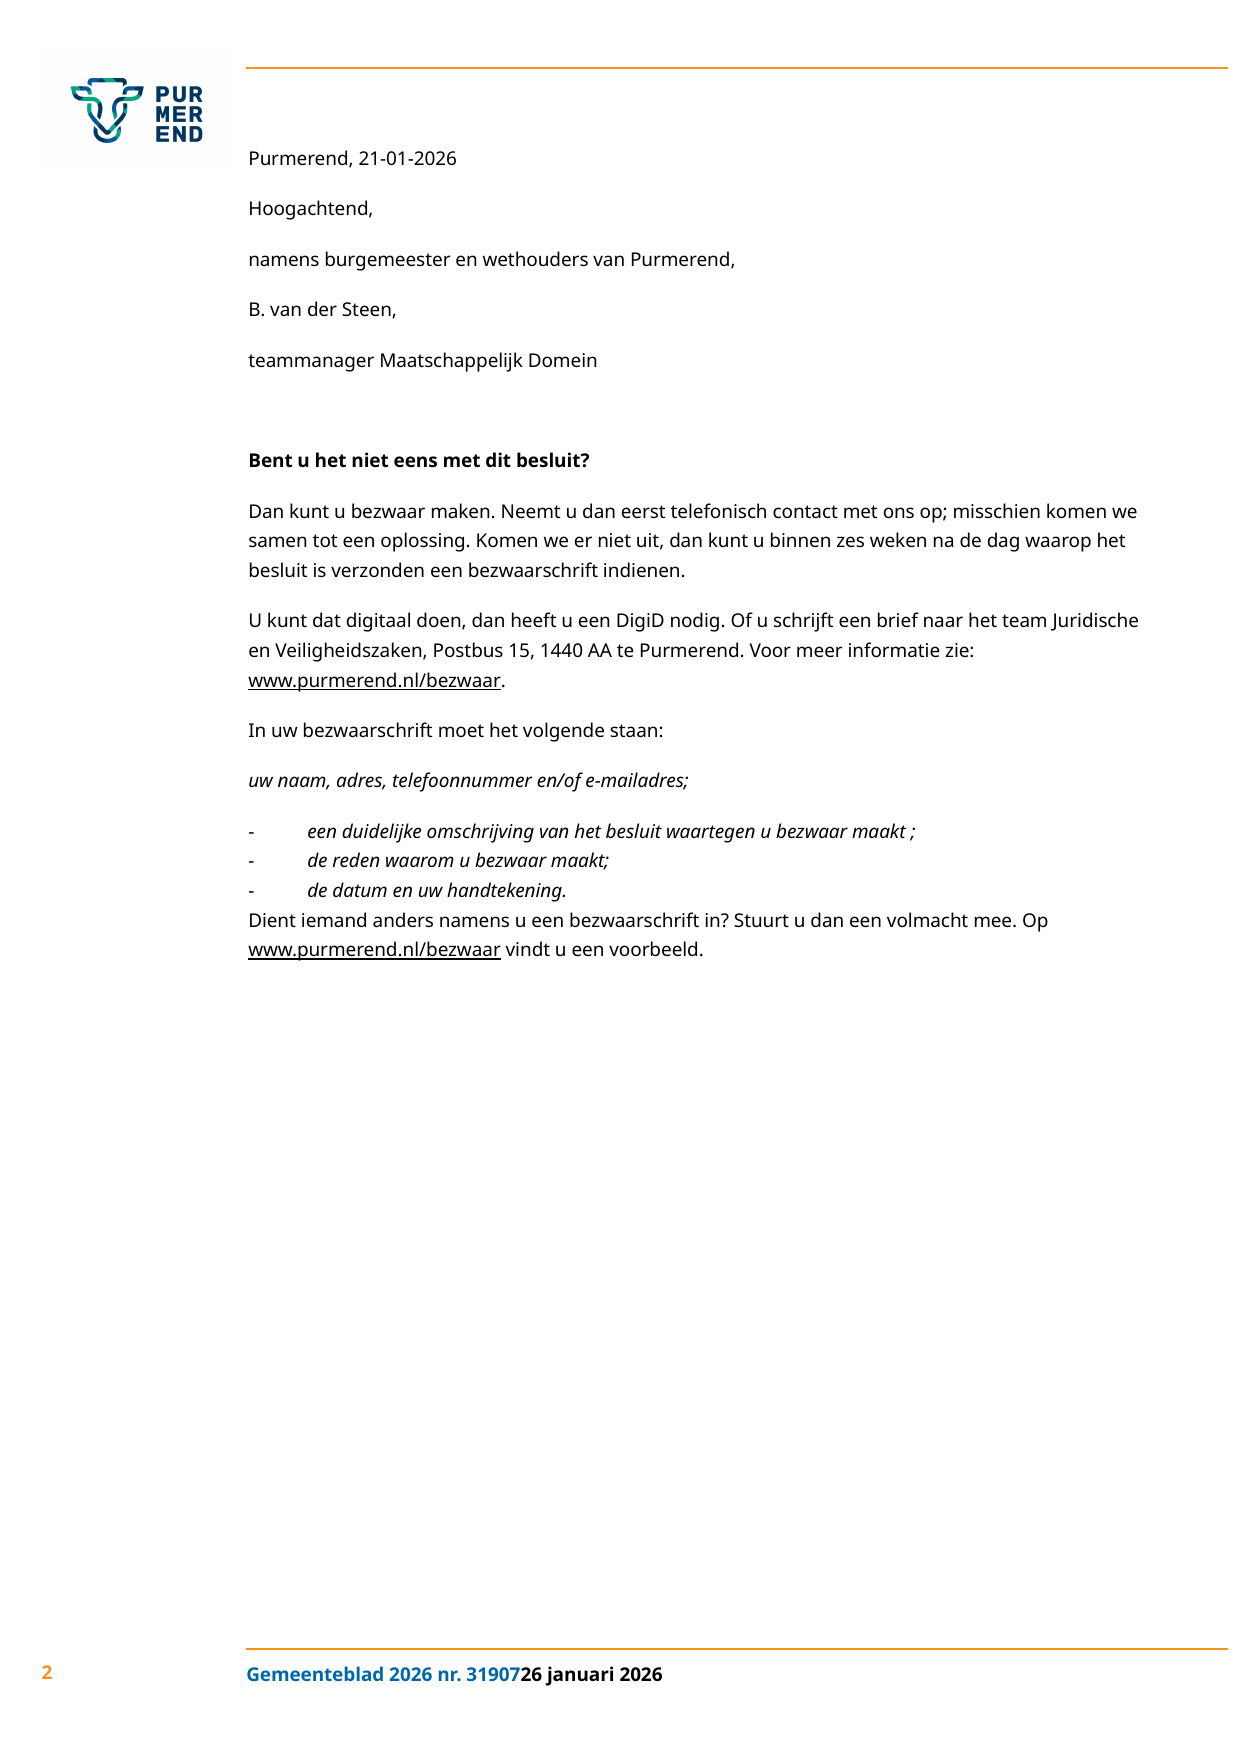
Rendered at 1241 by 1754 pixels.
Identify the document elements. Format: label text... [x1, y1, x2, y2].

text Dan kunt u bezwaar maken. Neemt u dan eerst telefonisch contact met ons op; misschien komen we samen tot een oplossing. Komen we er niet uit, dan kunt u binnen zes weken na de dag waarop het besluit is verzonden een bezwaarschrift indienen. [248, 498, 1152, 583]
picture [41, 47, 231, 172]
text namens burgemeester en wethouders van Purmerend, [248, 246, 1152, 272]
list de datum en uw handtekening. [248, 877, 1152, 903]
text In uw bezwaarschrift moet het volgende staan: [248, 717, 1152, 743]
text Dient iemand anders namens u een bezwaarschrift in? Stuurt u dan een volmacht mee. Op www.purmerend.nl/bezwaar vindt u een voorbeeld. [248, 907, 1152, 962]
text U kunt dat digitaal doen, dan heeft u een DigiD nodig. Of u schrijft een brief naar het team Juridische en Veiligheidszaken, Postbus 15, 1440 AA te Purmerend. Voor meer informatie zie: www.purmerend.nl/bezwaar. [248, 608, 1152, 693]
text Purmerend, 21-01-2026 [248, 145, 1152, 171]
text uw naam, adres, telefoonnummer en/of e-mailadres; [248, 768, 1152, 793]
text B. van der Steen, [248, 296, 1152, 322]
text Hoogachtend, [248, 196, 1152, 221]
list een duidelijke omschrijving van het besluit waartegen u bezwaar maakt ; [248, 818, 1152, 844]
list de reden waarom u bezwaar maakt; [248, 848, 1152, 873]
text Bent u het niet eens met dit besluit? [248, 448, 1152, 473]
text teammanager Maatschappelijk Domein [248, 347, 1152, 373]
